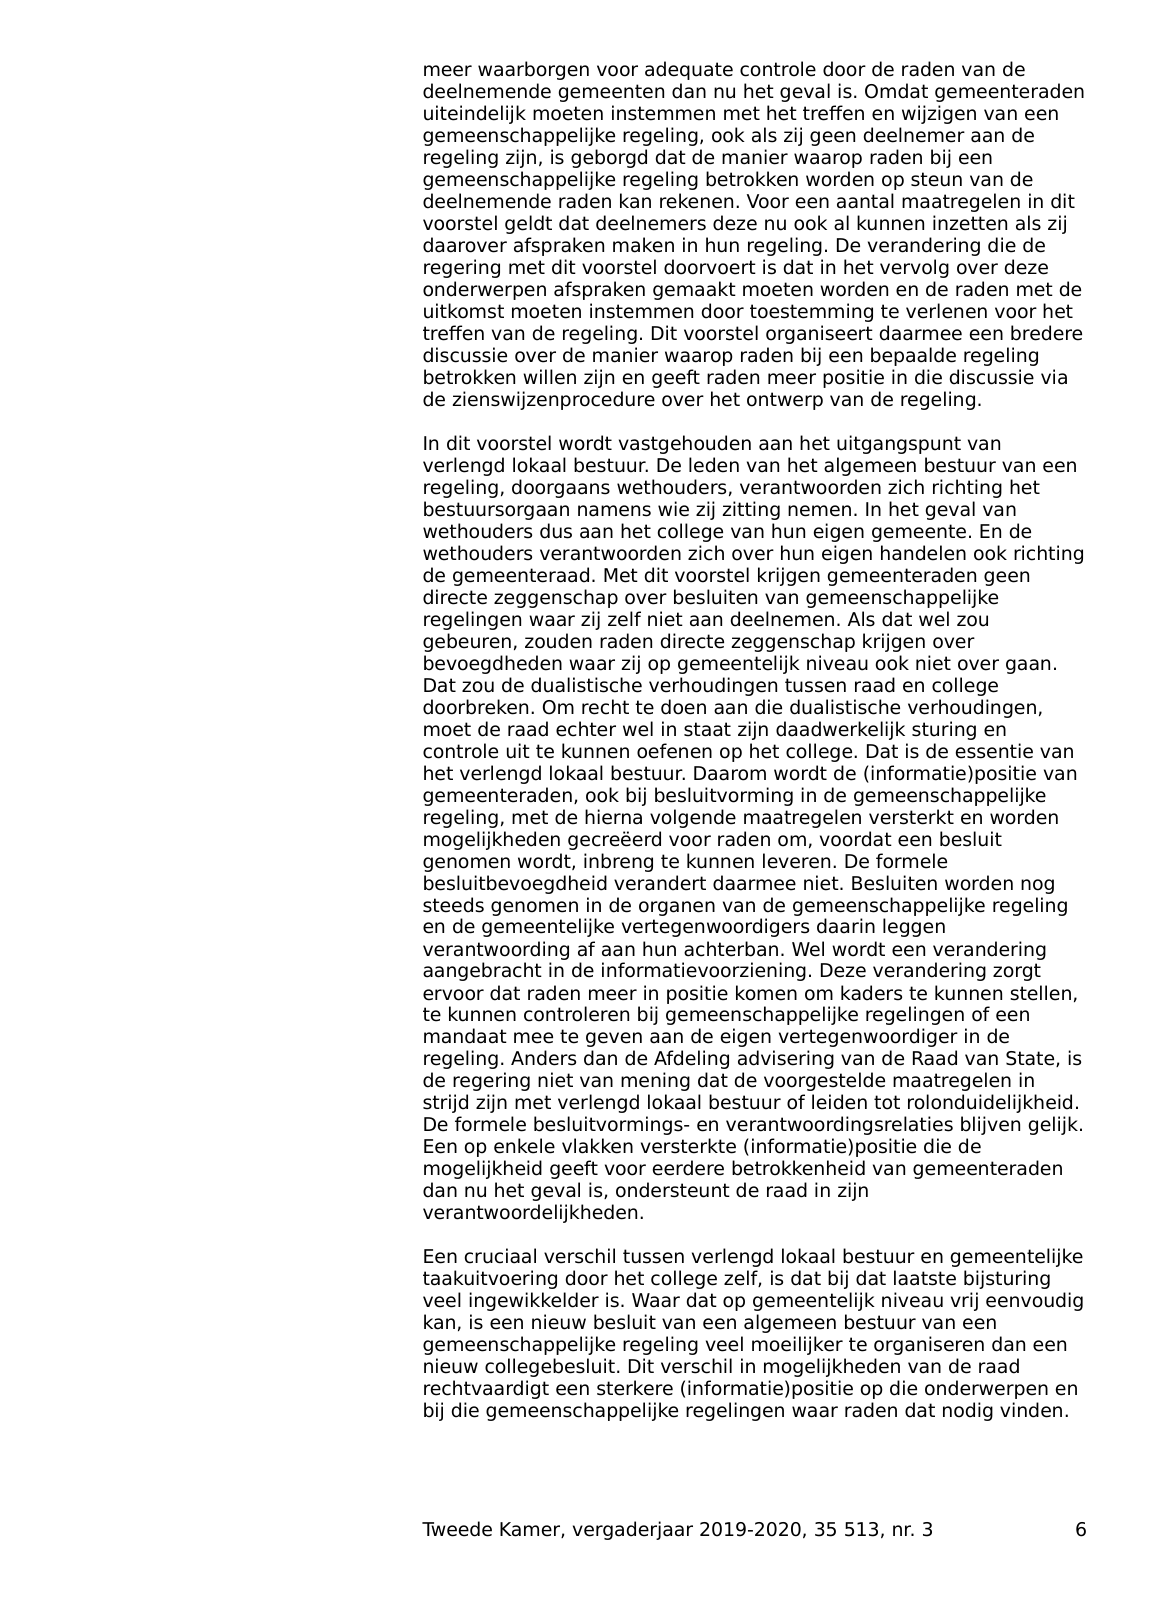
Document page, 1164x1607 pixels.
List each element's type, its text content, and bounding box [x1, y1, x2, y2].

text In dit voorstel wordt vastgehouden aan het uitgangspunt van verlengd lokaal bestuur. De leden van het algemeen bestuur van een regeling, doorgaans wethouders, verantwoorden zich richting het bestuursorgaan namens wie zij zitting nemen. In het geval van wethouders dus aan het college van hun eigen gemeente. En de wethouders verantwoorden zich over hun eigen handelen ook richting de gemeenteraad. Met dit voorstel krijgen gemeenteraden geen directe zeggenschap over besluiten van gemeenschappelijke regelingen waar zij zelf niet aan deelnemen. Als dat wel zou gebeuren, zouden raden directe zeggenschap krijgen over bevoegdheden waar zij op gemeentelijk niveau ook niet over gaan. Dat zou de dualistische verhoudingen tussen raad en college doorbreken. Om recht te doen aan die dualistische verhoudingen, moet de raad echter wel in staat zijn daadwerkelijk sturing en controle uit te kunnen oefenen op het college. Dat is de essentie van het verlengd lokaal bestuur. Daarom wordt de (informatie)positie van gemeenteraden, ook bij besluitvorming in de gemeenschappelijke regeling, met de hierna volgende maatregelen versterkt en worden mogelijkheden gecreëerd voor raden om, voordat een besluit genomen wordt, inbreng te kunnen leveren. De formele besluitbevoegdheid verandert daarmee niet. Besluiten worden nog steeds genomen in de organen van de gemeenschappelijke regeling en de gemeentelijke vertegenwoordigers daarin leggen verantwoording af aan hun achterban. Wel wordt een verandering aangebracht in de informatievoorziening. Deze verandering zorgt ervoor dat raden meer in positie komen om kaders te kunnen stellen, te kunnen controleren bij gemeenschappelijke regelingen of een mandaat mee te geven aan de eigen vertegenwoordiger in de regeling. Anders dan de Afdeling advisering van de Raad van State, is de regering niet van mening dat de voorgestelde maatregelen in strijd zijn met verlengd lokaal bestuur of leiden tot rolonduidelijkheid. De formele besluitvormings- en verantwoordingsrelaties blijven gelijk. Een op enkele vlakken versterkte (informatie)positie die de mogelijkheid geeft voor eerdere betrokkenheid van gemeenteraden dan nu het geval is, ondersteunt de raad in zijn verantwoordelijkheden. [422, 433, 1087, 1224]
text Een cruciaal verschil tussen verlengd lokaal bestuur en gemeentelijke taakuitvoering door het college zelf, is dat bij dat laatste bijsturing veel ingewikkelder is. Waar dat op gemeentelijk niveau vrij eenvoudig kan, is een nieuw besluit van een algemeen bestuur van een gemeenschappelijke regeling veel moeilijker te organiseren dan een nieuw collegebesluit. Dit verschil in mogelijkheden van de raad rechtvaardigt een sterkere (informatie)positie op die onderwerpen en bij die gemeenschappelijke regelingen waar raden dat nodig vinden. [422, 1246, 1087, 1422]
text meer waarborgen voor adequate controle door de raden van de deelnemende gemeenten dan nu het geval is. Omdat gemeenteraden uiteindelijk moeten instemmen met het treffen en wijzigen van een gemeenschappelijke regeling, ook als zij geen deelnemer aan de regeling zijn, is geborgd dat de manier waarop raden bij een gemeenschappelijke regeling betrokken worden op steun van de deelnemende raden kan rekenen. Voor een aantal maatregelen in dit voorstel geldt dat deelnemers deze nu ook al kunnen inzetten als zij daarover afspraken maken in hun regeling. De verandering die de regering met dit voorstel doorvoert is dat in het vervolg over deze onderwerpen afspraken gemaakt moeten worden en de raden met de uitkomst moeten instemmen door toestemming te verlenen voor het treffen van de regeling. Dit voorstel organiseert daarmee een bredere discussie over de manier waarop raden bij een bepaalde regeling betrokken willen zijn en geeft raden meer positie in die discussie via de zienswijzenprocedure over het ontwerp van de regeling. [422, 59, 1087, 411]
